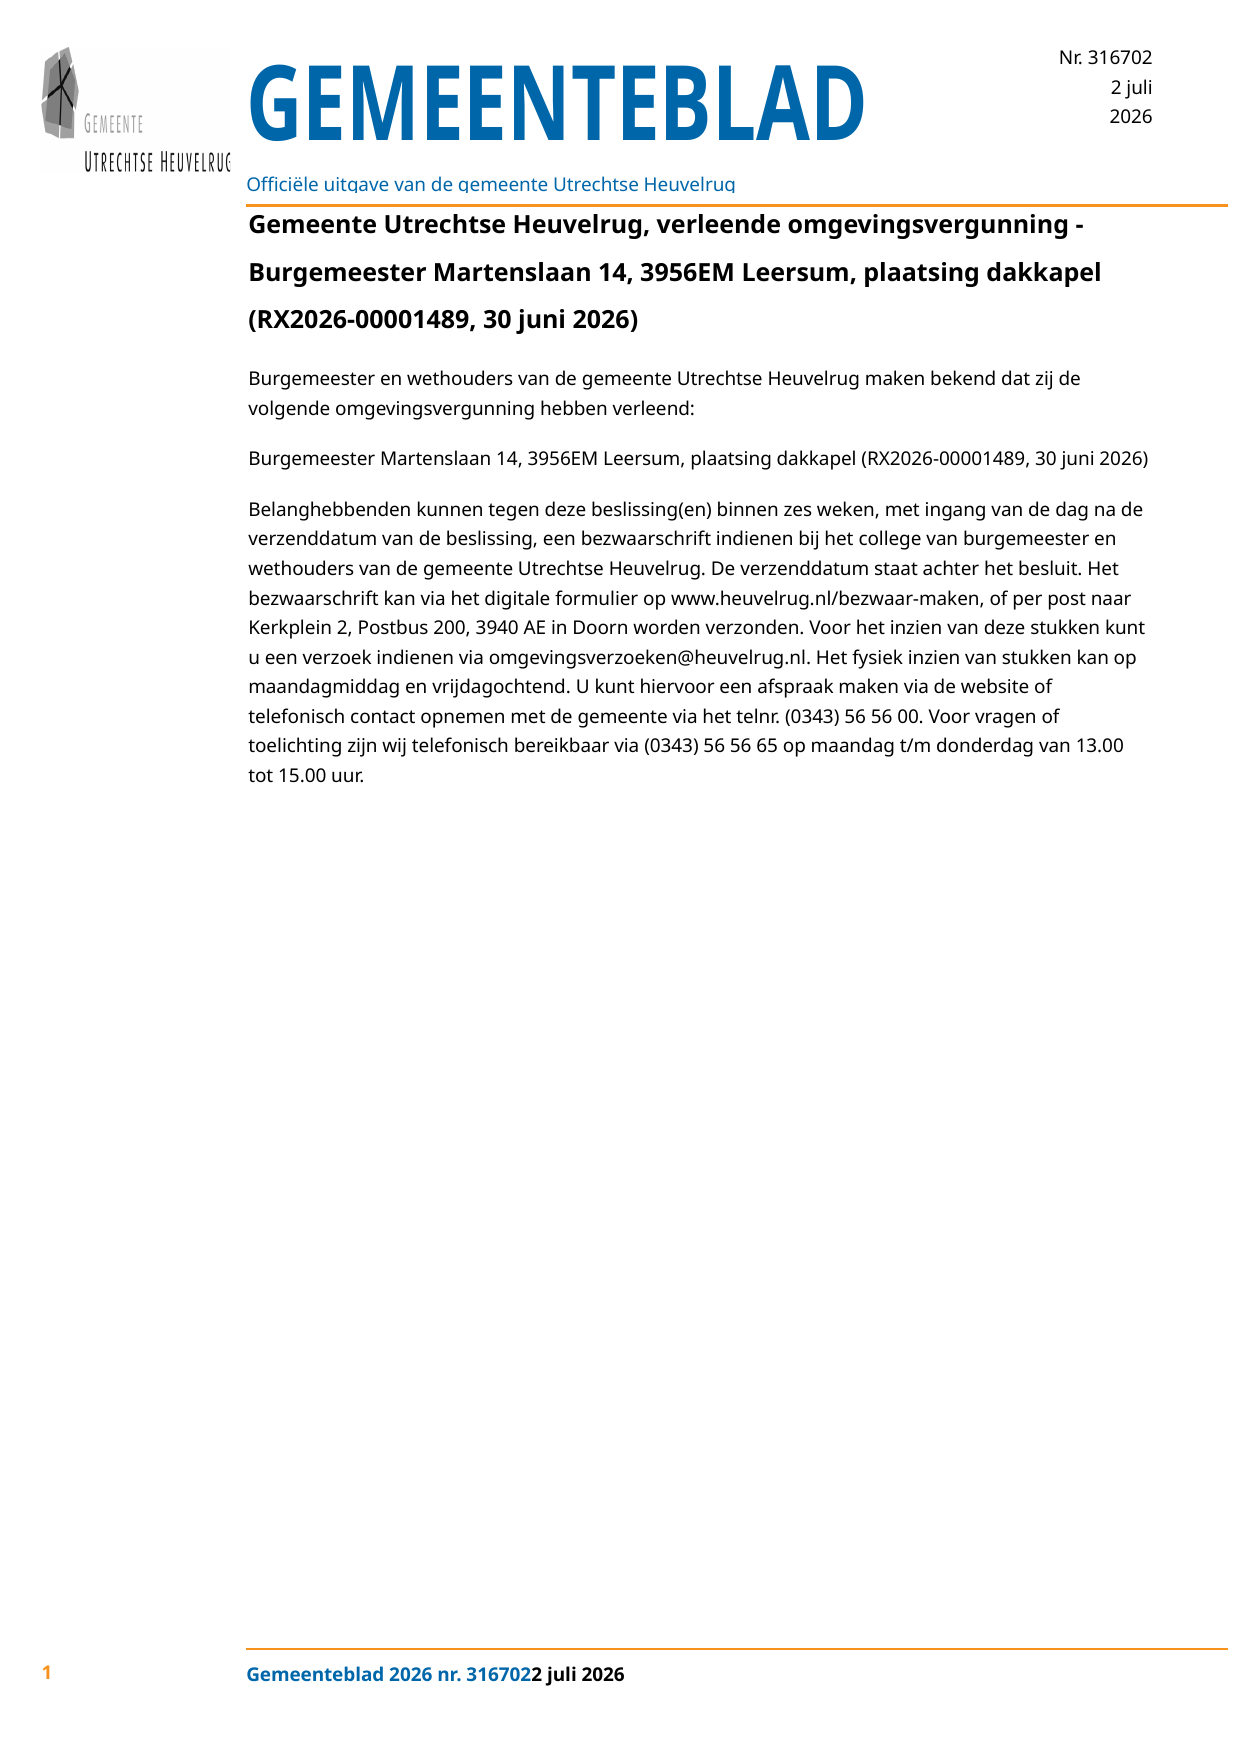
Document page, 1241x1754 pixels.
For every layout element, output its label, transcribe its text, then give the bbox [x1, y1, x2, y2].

text Belanghebbenden kunnen tegen deze beslissing(en) binnen zes weken, met ingang van de dag na de verzenddatum van de beslissing, een bezwaarschrift indienen bij het college van burgemeester en wethouders van de gemeente Utrechtse Heuvelrug. De verzenddatum staat achter het besluit. Het bezwaarschrift kan via het digitale formulier op www.heuvelrug.nl/bezwaar-maken, of per post naar Kerkplein 2, Postbus 200, 3940 AE in Doorn worden verzonden. Voor het inzien van deze stukken kunt u een verzoek indienen via omgevingsverzoeken@heuvelrug.nl. Het fysiek inzien van stukken kan op maandagmiddag en vrijdagochtend. U kunt hiervoor een afspraak maken via de website of telefonisch contact opnemen met de gemeente via het telnr. (0343) 56 56 00. Voor vragen of toelichting zijn wij telefonisch bereikbaar via (0343) 56 56 65 op maandag t/m donderdag van 13.00 tot 15.00 uur. [248, 496, 1152, 788]
picture [41, 47, 231, 172]
text Gemeente Utrechtse Heuvelrug, verleende omgevingsvergunning - Burgemeester Martenslaan 14, 3956EM Leersum, plaatsing dakkapel (RX2026-00001489, 30 juni 2026) [248, 207, 1152, 336]
text Burgemeester Martenslaan 14, 3956EM Leersum, plaatsing dakkapel (RX2026-00001489, 30 juni 2026) [248, 446, 1152, 471]
text Burgemeester en wethouders van de gemeente Utrechtse Heuvelrug maken bekend dat zij de volgende omgevingsvergunning hebben verleend: [248, 366, 1152, 421]
